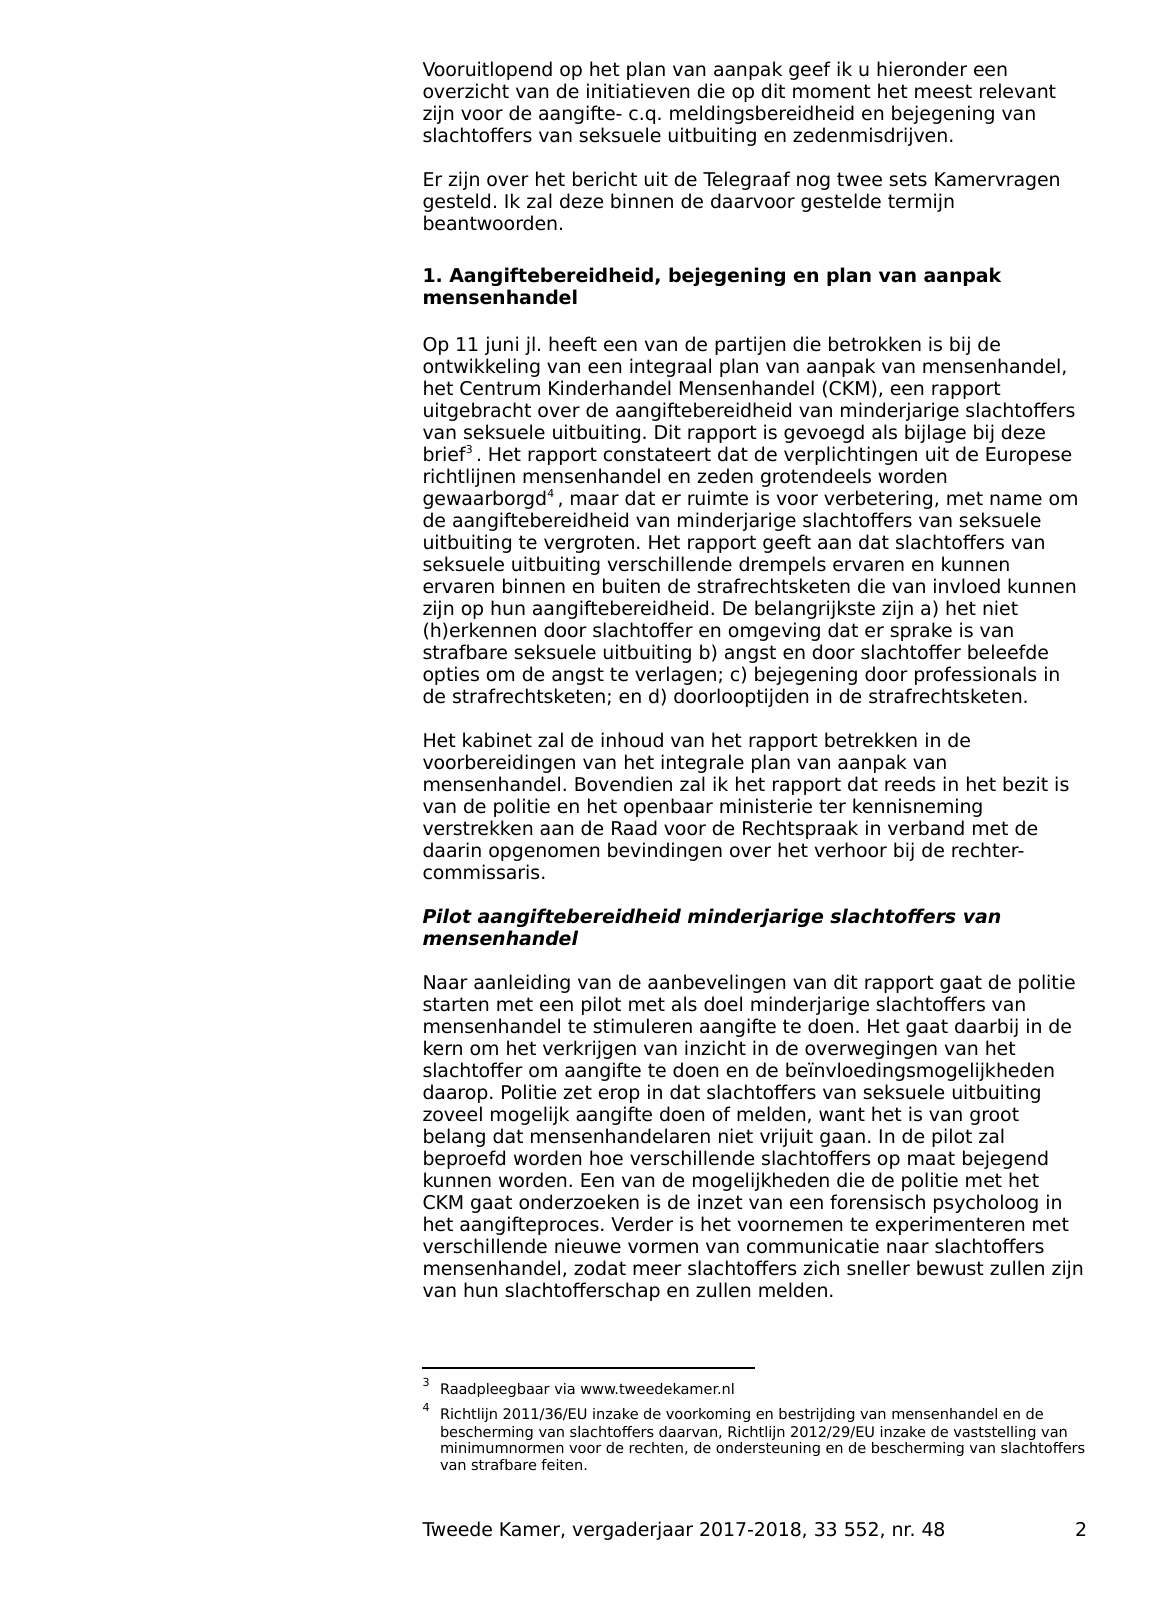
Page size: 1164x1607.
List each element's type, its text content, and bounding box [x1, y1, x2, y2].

text Richtlijn 2011/36/EU inzake de voorkoming en bestrijding van mensenhandel en de bescherming van slachtoffers daarvan, Richtlijn 2012/29/EU inzake de vaststelling van minimumnormen voor de rechten, de ondersteuning en de bescherming van slachtoffers van strafbare feiten. [422, 1402, 1087, 1474]
text Op 11 juni jl. heeft een van de partijen die betrokken is bij de ontwikkeling van een integraal plan van aanpak van mensenhandel, het Centrum Kinderhandel Mensenhandel (CKM), een rapport uitgebracht over de aangiftebereidheid van minderjarige slachtoffers van seksuele uitbuiting. Dit rapport is gevoegd als bijlage bij deze brief. Het rapport constateert dat de verplichtingen uit de Europese richtlijnen mensenhandel en zeden grotendeels worden gewaarborgd, maar dat er ruimte is voor verbetering, met name om de aangiftebereidheid van minderjarige slachtoffers van seksuele uitbuiting te vergroten. Het rapport geeft aan dat slachtoffers van seksuele uitbuiting verschillende drempels ervaren en kunnen ervaren binnen en buiten de strafrechtsketen die van invloed kunnen zijn op hun aangiftebereidheid. De belangrijkste zijn a) het niet (h)erkennen door slachtoffer en omgeving dat er sprake is van strafbare seksuele uitbuiting b) angst en door slachtoffer beleefde opties om de angst te verlagen; c) bejegening door professionals in de strafrechtsketen; en d) doorlooptijden in de strafrechtsketen. [422, 334, 1087, 708]
text Er zijn over het bericht uit de Telegraaf nog twee sets Kamervragen gesteld. Ik zal deze binnen de daarvoor gestelde termijn beantwoorden. [422, 169, 1087, 235]
subtitle Pilot aangiftebereidheid minderjarige slachtoffers van mensenhandel [422, 906, 1087, 950]
subtitle 1. Aangiftebereidheid, bejegening en plan van aanpak mensenhandel [422, 265, 1087, 309]
text Raadpleegbaar via www.tweedekamer.nl [422, 1377, 1087, 1399]
text Naar aanleiding van de aanbevelingen van dit rapport gaat de politie starten met een pilot met als doel minderjarige slachtoffers van mensenhandel te stimuleren aangifte te doen. Het gaat daarbij in de kern om het verkrijgen van inzicht in de overwegingen van het slachtoffer om aangifte te doen en de beïnvloedingsmogelijkheden daarop. Politie zet erop in dat slachtoffers van seksuele uitbuiting zoveel mogelijk aangifte doen of melden, want het is van groot belang dat mensenhandelaren niet vrijuit gaan. In de pilot zal beproefd worden hoe verschillende slachtoffers op maat bejegend kunnen worden. Een van de mogelijkheden die de politie met het CKM gaat onderzoeken is de inzet van een forensisch psycholoog in het aangifteproces. Verder is het voornemen te experimenteren met verschillende nieuwe vormen van communicatie naar slachtoffers mensenhandel, zodat meer slachtoffers zich sneller bewust zullen zijn van hun slachtofferschap en zullen melden. [422, 972, 1087, 1302]
text Vooruitlopend op het plan van aanpak geef ik u hieronder een overzicht van de initiatieven die op dit moment het meest relevant zijn voor de aangifte- c.q. meldingsbereidheid en bejegening van slachtoffers van seksuele uitbuiting en zedenmisdrijven. [422, 59, 1087, 147]
text Het kabinet zal de inhoud van het rapport betrekken in de voorbereidingen van het integrale plan van aanpak van mensenhandel. Bovendien zal ik het rapport dat reeds in het bezit is van de politie en het openbaar ministerie ter kennisneming verstrekken aan de Raad voor de Rechtspraak in verband met de daarin opgenomen bevindingen over het verhoor bij de rechter-commissaris. [422, 730, 1087, 884]
